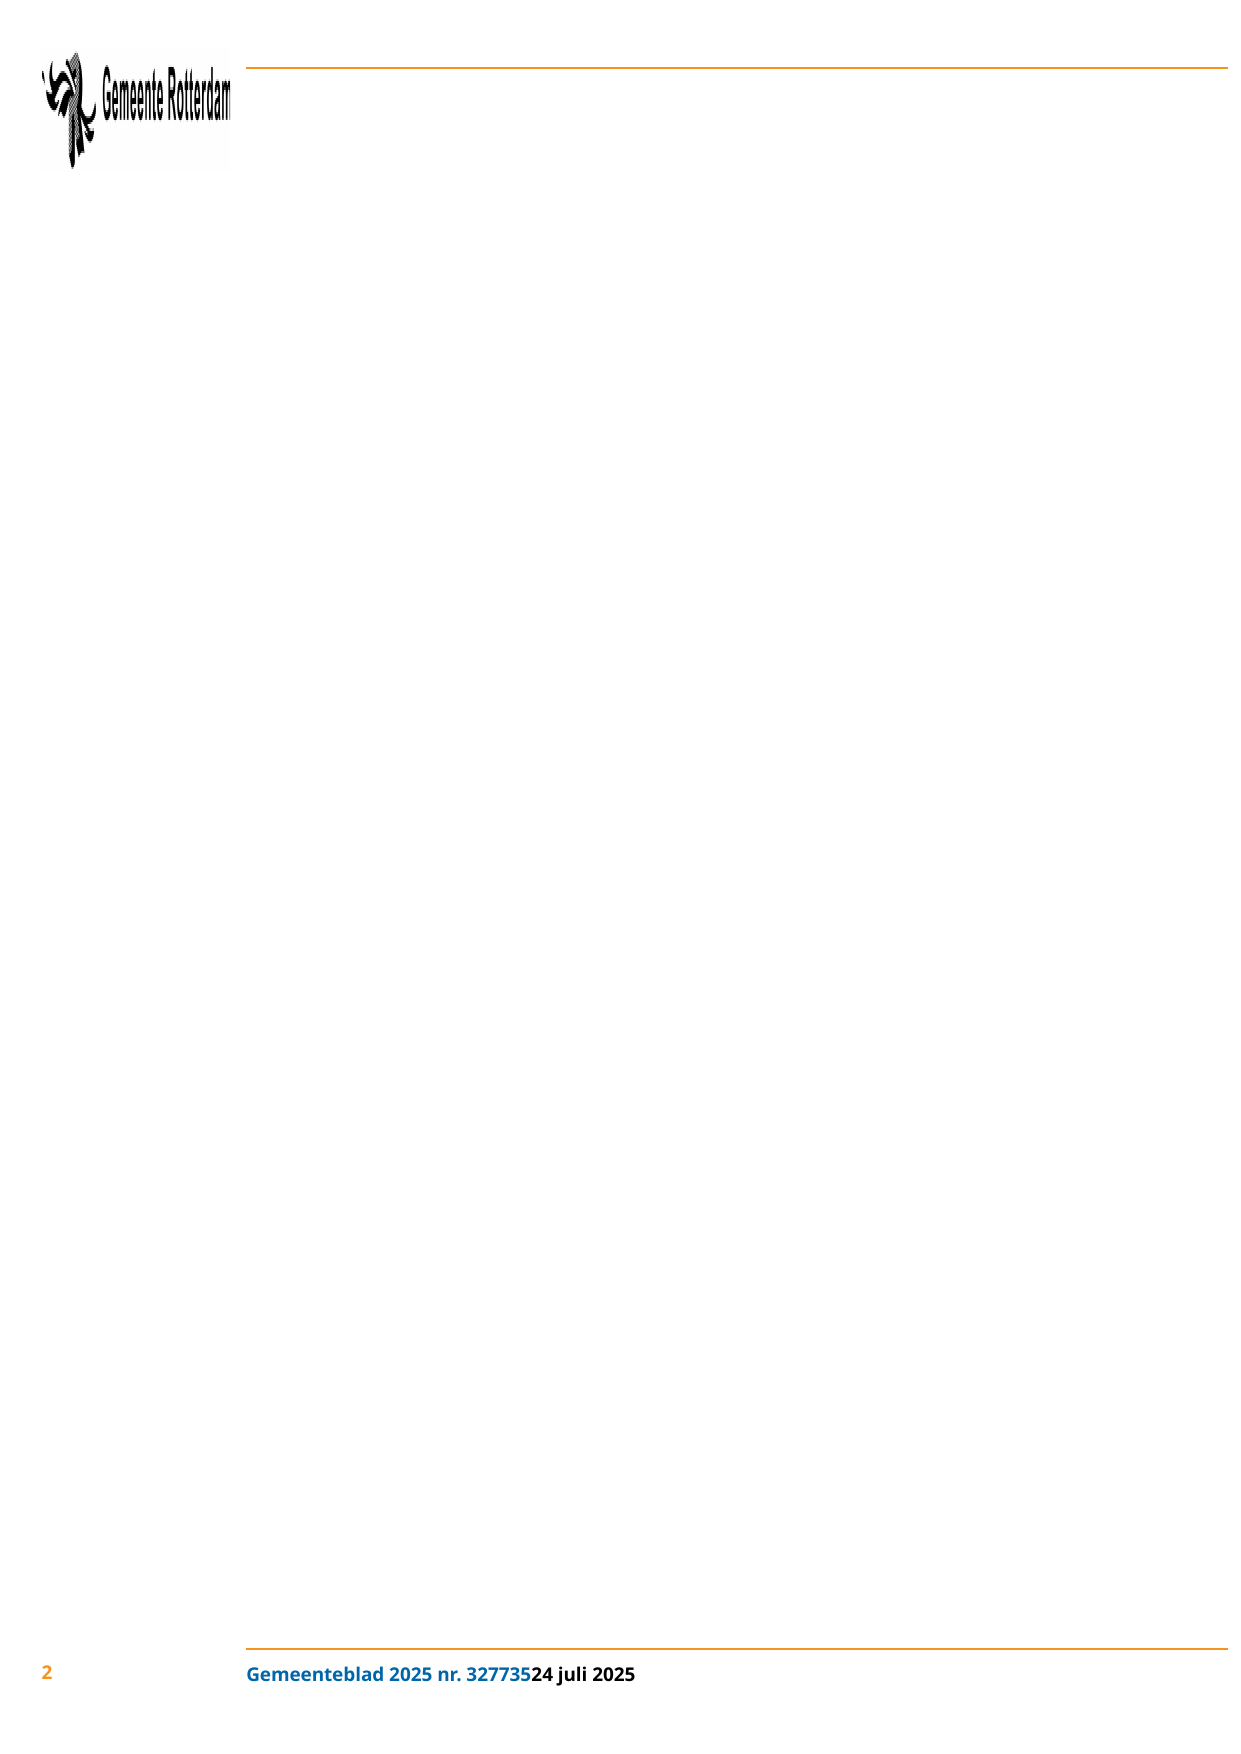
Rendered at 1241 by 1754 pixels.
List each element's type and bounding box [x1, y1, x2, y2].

picture [41, 47, 231, 172]
